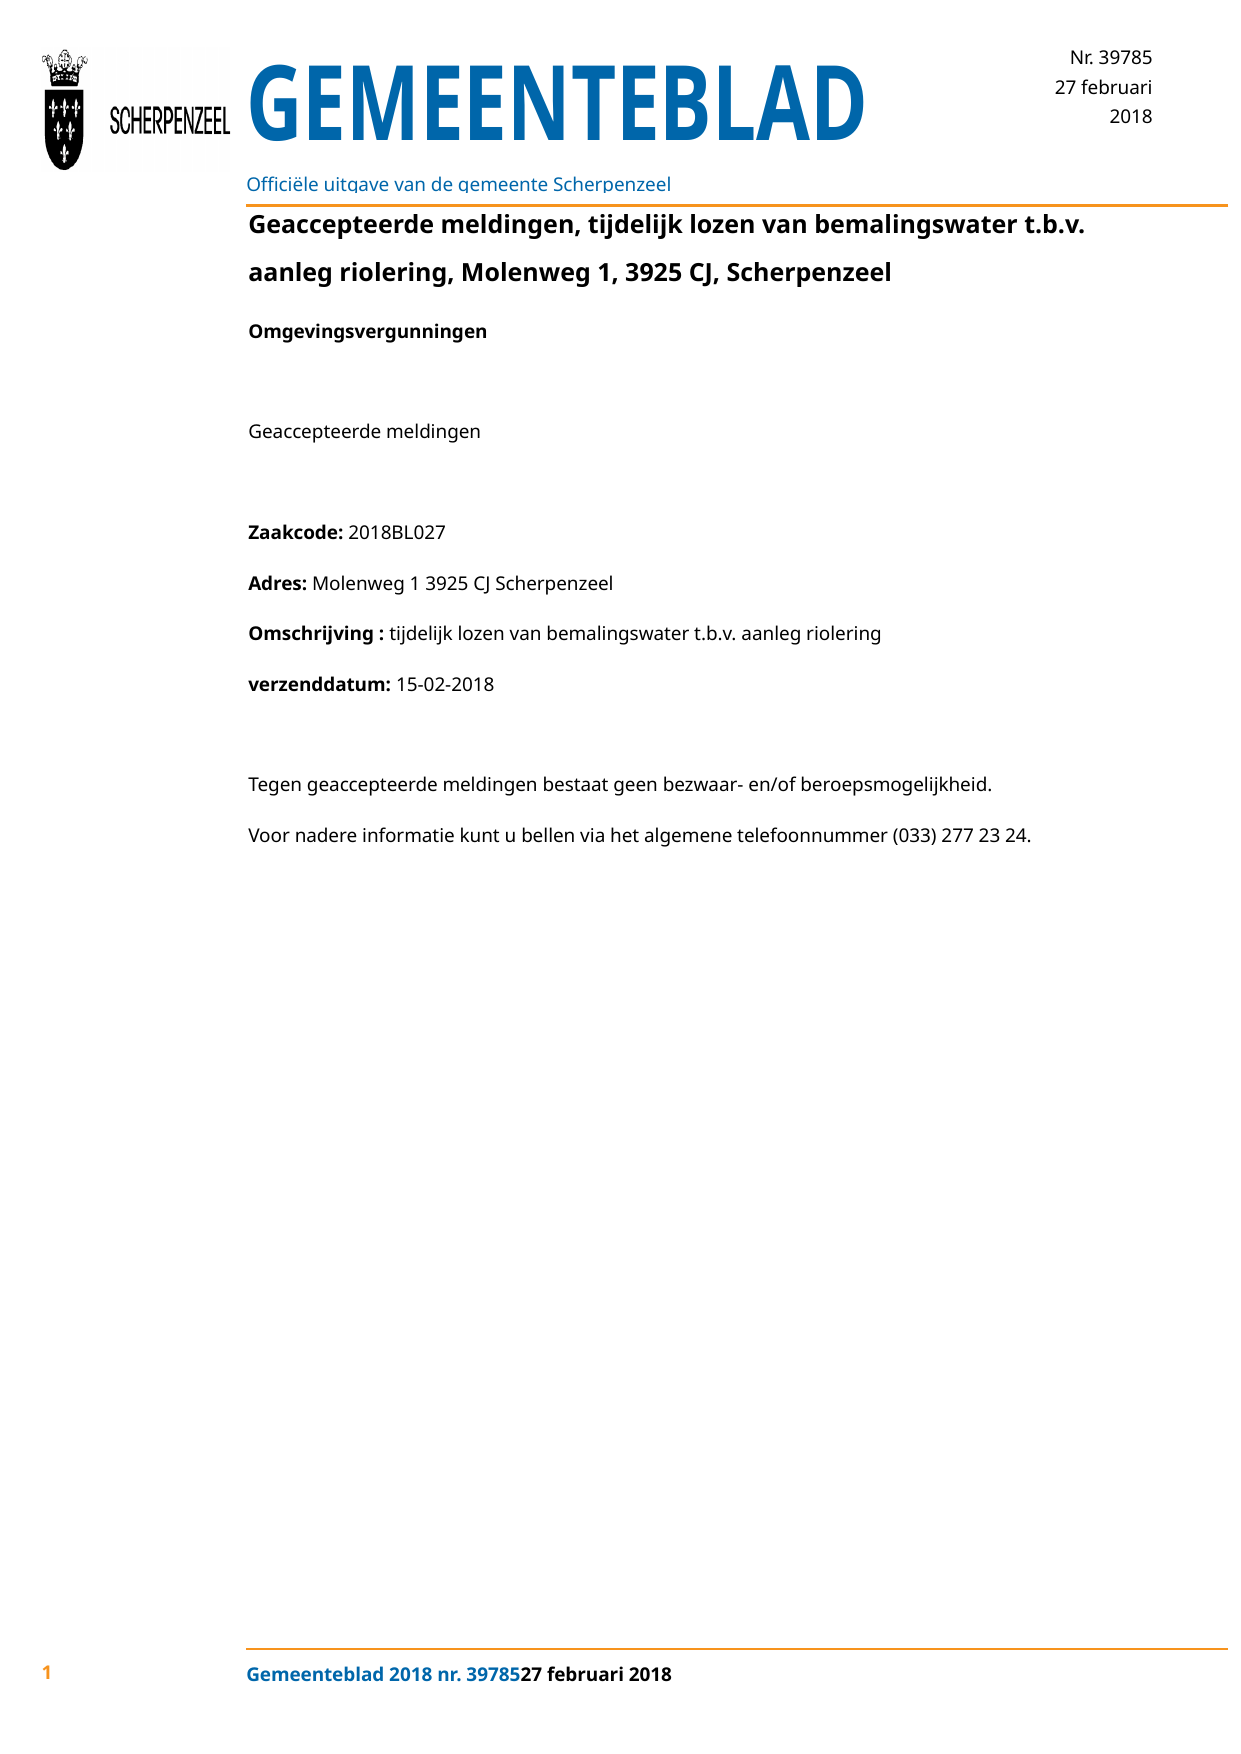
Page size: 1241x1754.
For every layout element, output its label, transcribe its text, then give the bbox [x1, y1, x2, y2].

text Adres: Molenweg 1 3925 CJ Scherpenzeel [248, 570, 1152, 596]
text Omgevingsvergunningen [248, 318, 1152, 344]
picture [41, 47, 231, 172]
text Voor nadere informatie kunt u bellen via het algemene telefoonnummer (033) 277 23 24. [248, 822, 1152, 848]
text verzenddatum: 15-02-2018 [248, 671, 1152, 697]
text Geaccepteerde meldingen, tijdelijk lozen van bemalingswater t.b.v. aanleg riolering, Molenweg 1, 3925 CJ, Scherpenzeel [248, 207, 1152, 288]
text Omschrijving : tijdelijk lozen van bemalingswater t.b.v. aanleg riolering [248, 620, 1152, 646]
text Tegen geaccepteerde meldingen bestaat geen bezwaar- en/of beroepsmogelijkheid. [248, 772, 1152, 797]
text Geaccepteerde meldingen [248, 419, 1152, 444]
text Zaakcode: 2018BL027 [248, 519, 1152, 545]
